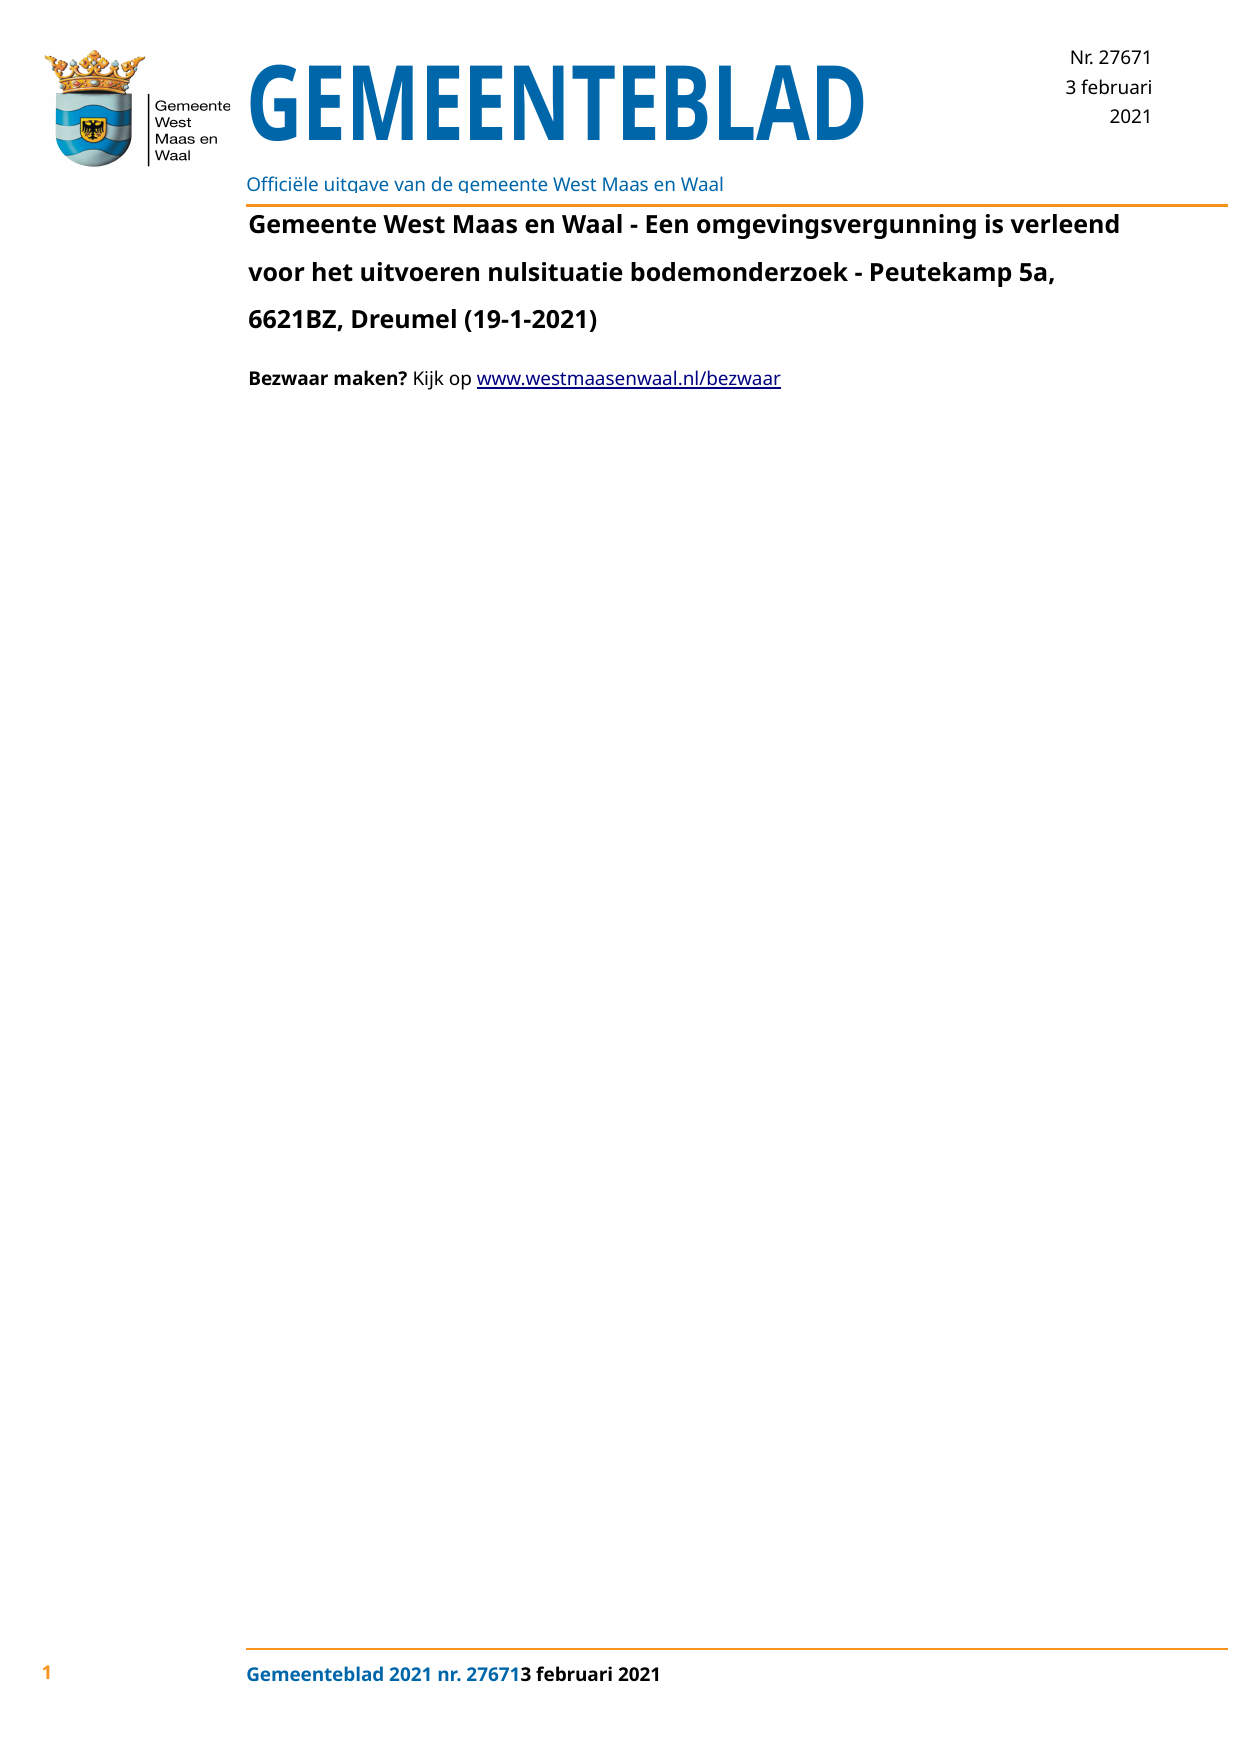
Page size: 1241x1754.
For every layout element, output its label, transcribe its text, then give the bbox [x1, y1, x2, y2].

text Bezwaar maken? Kijk op www.westmaasenwaal.nl/bezwaar [248, 366, 1152, 391]
picture [41, 47, 231, 172]
text Gemeente West Maas en Waal - Een omgevingsvergunning is verleend voor het uitvoeren nulsituatie bodemonderzoek - Peutekamp 5a, 6621BZ, Dreumel (19-1-2021) [248, 207, 1152, 336]
